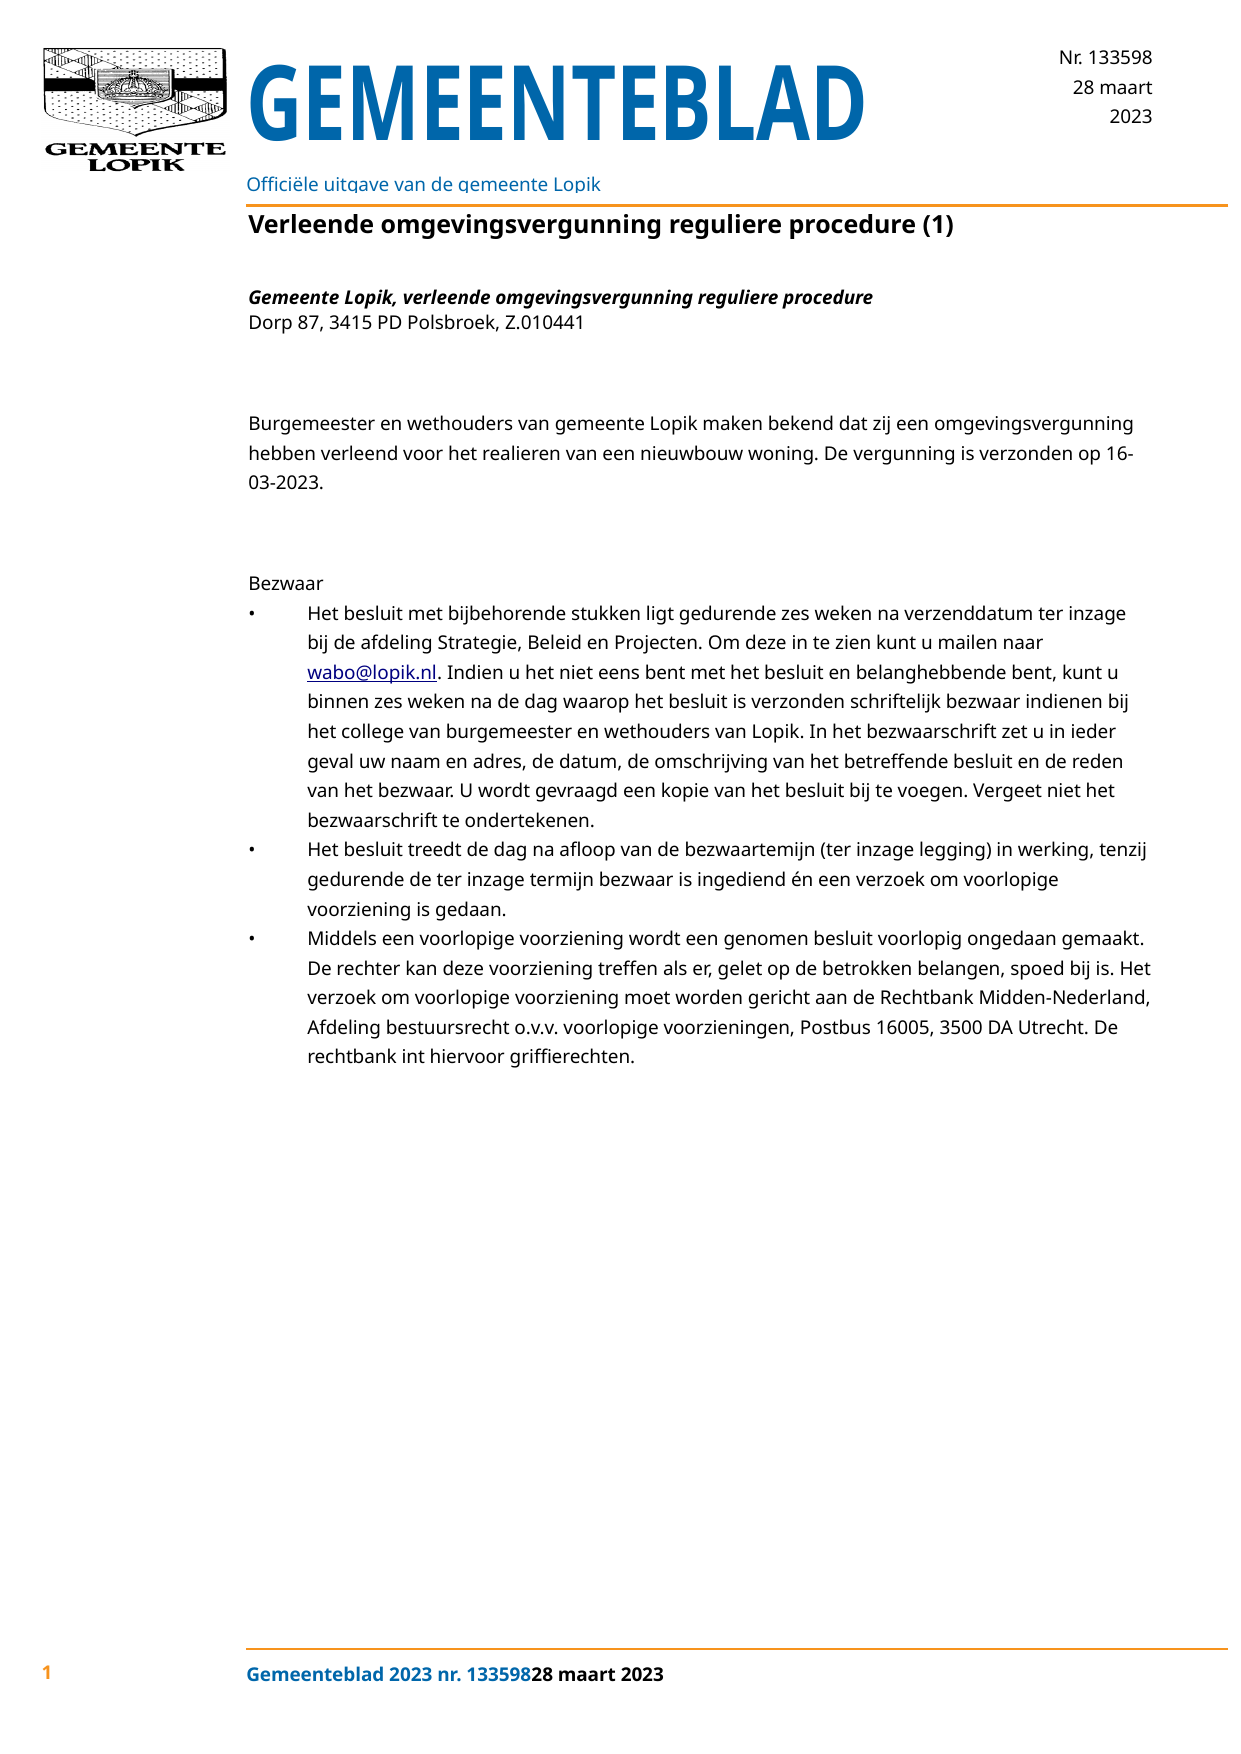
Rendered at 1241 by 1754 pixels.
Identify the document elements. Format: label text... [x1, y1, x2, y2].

list Het besluit met bijbehorende stukken ligt gedurende zes weken na verzenddatum ter inzage bij de afdeling Strategie, Beleid en Projecten. Om deze in te zien kunt u mailen naar wabo@lopik.nl. Indien u het niet eens bent met het besluit en belanghebbende bent, kunt u binnen zes weken na de dag waarop het besluit is verzonden schriftelijk bezwaar indienen bij het college van burgemeester en wethouders van Lopik. In het bezwaarschrift zet u in ieder geval uw naam en adres, de datum, de omschrijving van het betreffende besluit en de reden van het bezwaar. U wordt gevraagd een kopie van het besluit bij te voegen. Vergeet niet het bezwaarschrift te ondertekenen. [248, 600, 1152, 833]
text Verleende omgevingsvergunning reguliere procedure (1) [248, 207, 1152, 241]
list Middels een voorlopige voorziening wordt een genomen besluit voorlopig ongedaan gemaakt. De rechter kan deze voorziening treffen als er, gelet op de betrokken belangen, spoed bij is. Het verzoek om voorlopige voorziening moet worden gericht aan de Rechtbank Midden-Nederland, Afdeling bestuursrecht o.v.v. voorlopige voorzieningen, Postbus 16005, 3500 DA Utrecht. De rechtbank int hiervoor griffierechten. [248, 925, 1152, 1069]
text Gemeente Lopik, verleende omgevingsvergunning reguliere procedure [248, 284, 1152, 309]
list Het besluit treedt de dag na afloop van de bezwaartemijn (ter inzage legging) in werking, tenzij gedurende de ter inzage termijn bezwaar is ingediend én een verzoek om voorlopige voorziening is gedaan. [248, 837, 1152, 922]
text Dorp 87, 3415 PD Polsbroek, Z.010441 [248, 309, 1152, 335]
picture [41, 47, 231, 172]
text Burgemeester en wethouders van gemeente Lopik maken bekend dat zij een omgevingsvergunning hebben verleend voor het realieren van een nieuwbouw woning. De vergunning is verzonden op 16-03-2023. [248, 410, 1152, 495]
text Bezwaar [248, 570, 1152, 596]
